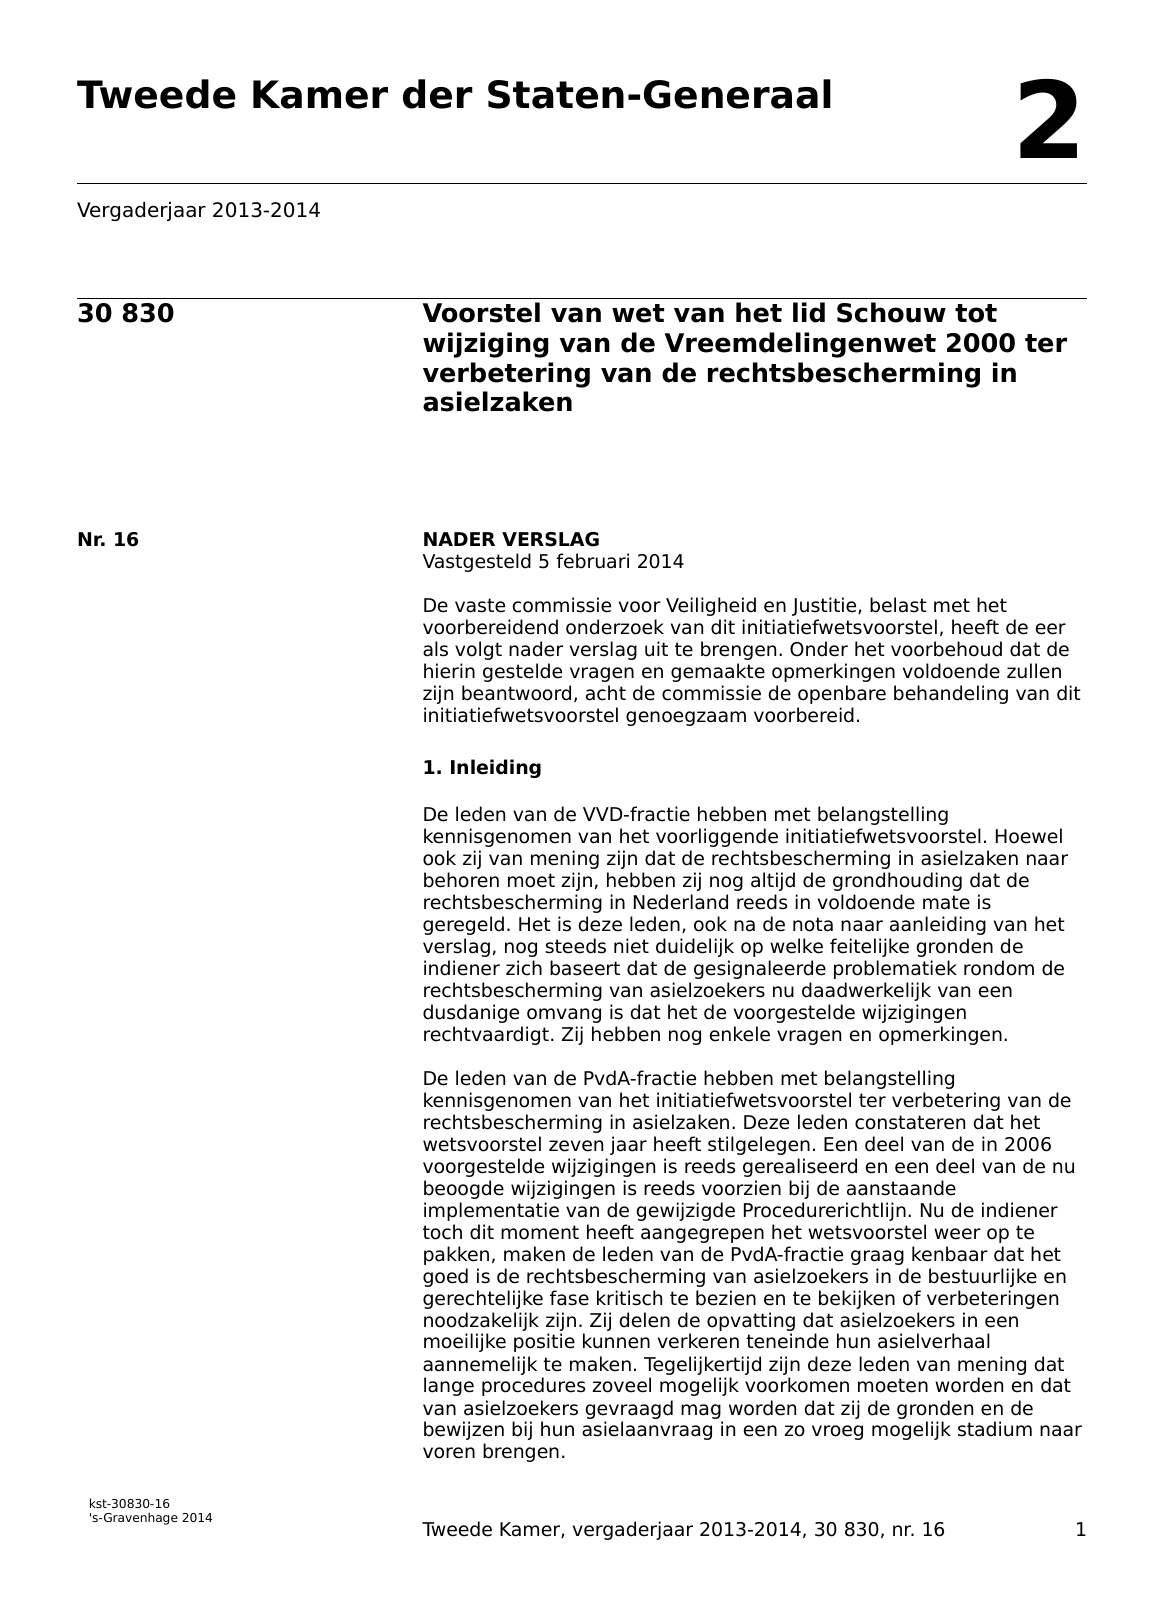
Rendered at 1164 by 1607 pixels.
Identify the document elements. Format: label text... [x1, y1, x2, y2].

text 's-Gravenhage 2014 [88, 1511, 323, 1525]
text Vastgesteld 5 februari 2014 [422, 551, 1087, 573]
table_header 2 [886, 59, 1087, 183]
subtitle 1. Inleiding [422, 757, 1087, 779]
text kst-30830-16 [88, 1497, 323, 1511]
table_header Tweede Kamer der Staten-Generaal [77, 59, 886, 183]
table_cell Vergaderjaar 2013-2014 [77, 184, 1087, 298]
text De leden van de VVD-fractie hebben met belangstelling kennisgenomen van het voorliggende initiatiefwetsvoorstel. Hoewel ook zij van mening zijn dat de rechtsbescherming in asielzaken naar behoren moet zijn, hebben zij nog altijd de grondhouding dat de rechtsbescherming in Nederland reeds in voldoende mate is geregeld. Het is deze leden, ook na de nota naar aanleiding van het verslag, nog steeds niet duidelijk op welke feitelijke gronden de indiener zich baseert dat de gesignaleerde problematiek rondom de rechtsbescherming van asielzoekers nu daadwerkelijk van een dusdanige omvang is dat het de voorgestelde wijzigingen rechtvaardigt. Zij hebben nog enkele vragen en opmerkingen. [422, 804, 1087, 1046]
text De leden van de PvdA-fractie hebben met belangstelling kennisgenomen van het initiatiefwetsvoorstel ter verbetering van de rechtsbescherming in asielzaken. Deze leden constateren dat het wetsvoorstel zeven jaar heeft stilgelegen. Een deel van de in 2006 voorgestelde wijzigingen is reeds gerealiseerd en een deel van de nu beoogde wijzigingen is reeds voorzien bij de aanstaande implementatie van de gewijzigde Procedurerichtlijn. Nu de indiener toch dit moment heeft aangegrepen het wetsvoorstel weer op te pakken, maken de leden van de PvdA-fractie graag kenbaar dat het goed is de rechtsbescherming van asielzoekers in de bestuurlijke en gerechtelijke fase kritisch te bezien en te bekijken of verbeteringen noodzakelijk zijn. Zij delen de opvatting dat asielzoekers in een moeilijke positie kunnen verkeren teneinde hun asielverhaal aannemelijk te maken. Tegelijkertijd zijn deze leden van mening dat lange procedures zoveel mogelijk voorkomen moeten worden en dat van asielzoekers gevraagd mag worden dat zij de gronden en de bewijzen bij hun asielaanvraag in een zo vroeg mogelijk stadium naar voren brengen. [422, 1068, 1087, 1463]
subtitle Nr. 16 NADER VERSLAG [77, 529, 1087, 551]
text De vaste commissie voor Veiligheid en Justitie, belast met het voorbereidend onderzoek van dit initiatiefwetsvoorstel, heeft de eer als volgt nader verslag uit te brengen. Onder het voorbehoud dat de hierin gestelde vragen en gemaakte opmerkingen voldoende zullen zijn beantwoord, acht de commissie de openbare behandeling van dit initiatiefwetsvoorstel genoegzaam voorbereid. [422, 595, 1087, 727]
subtitle 30 830 Voorstel van wet van het lid Schouw tot wijziging van de Vreemdelingenwet 2000 ter verbetering van de rechtsbescherming in asielzaken [77, 299, 1087, 418]
